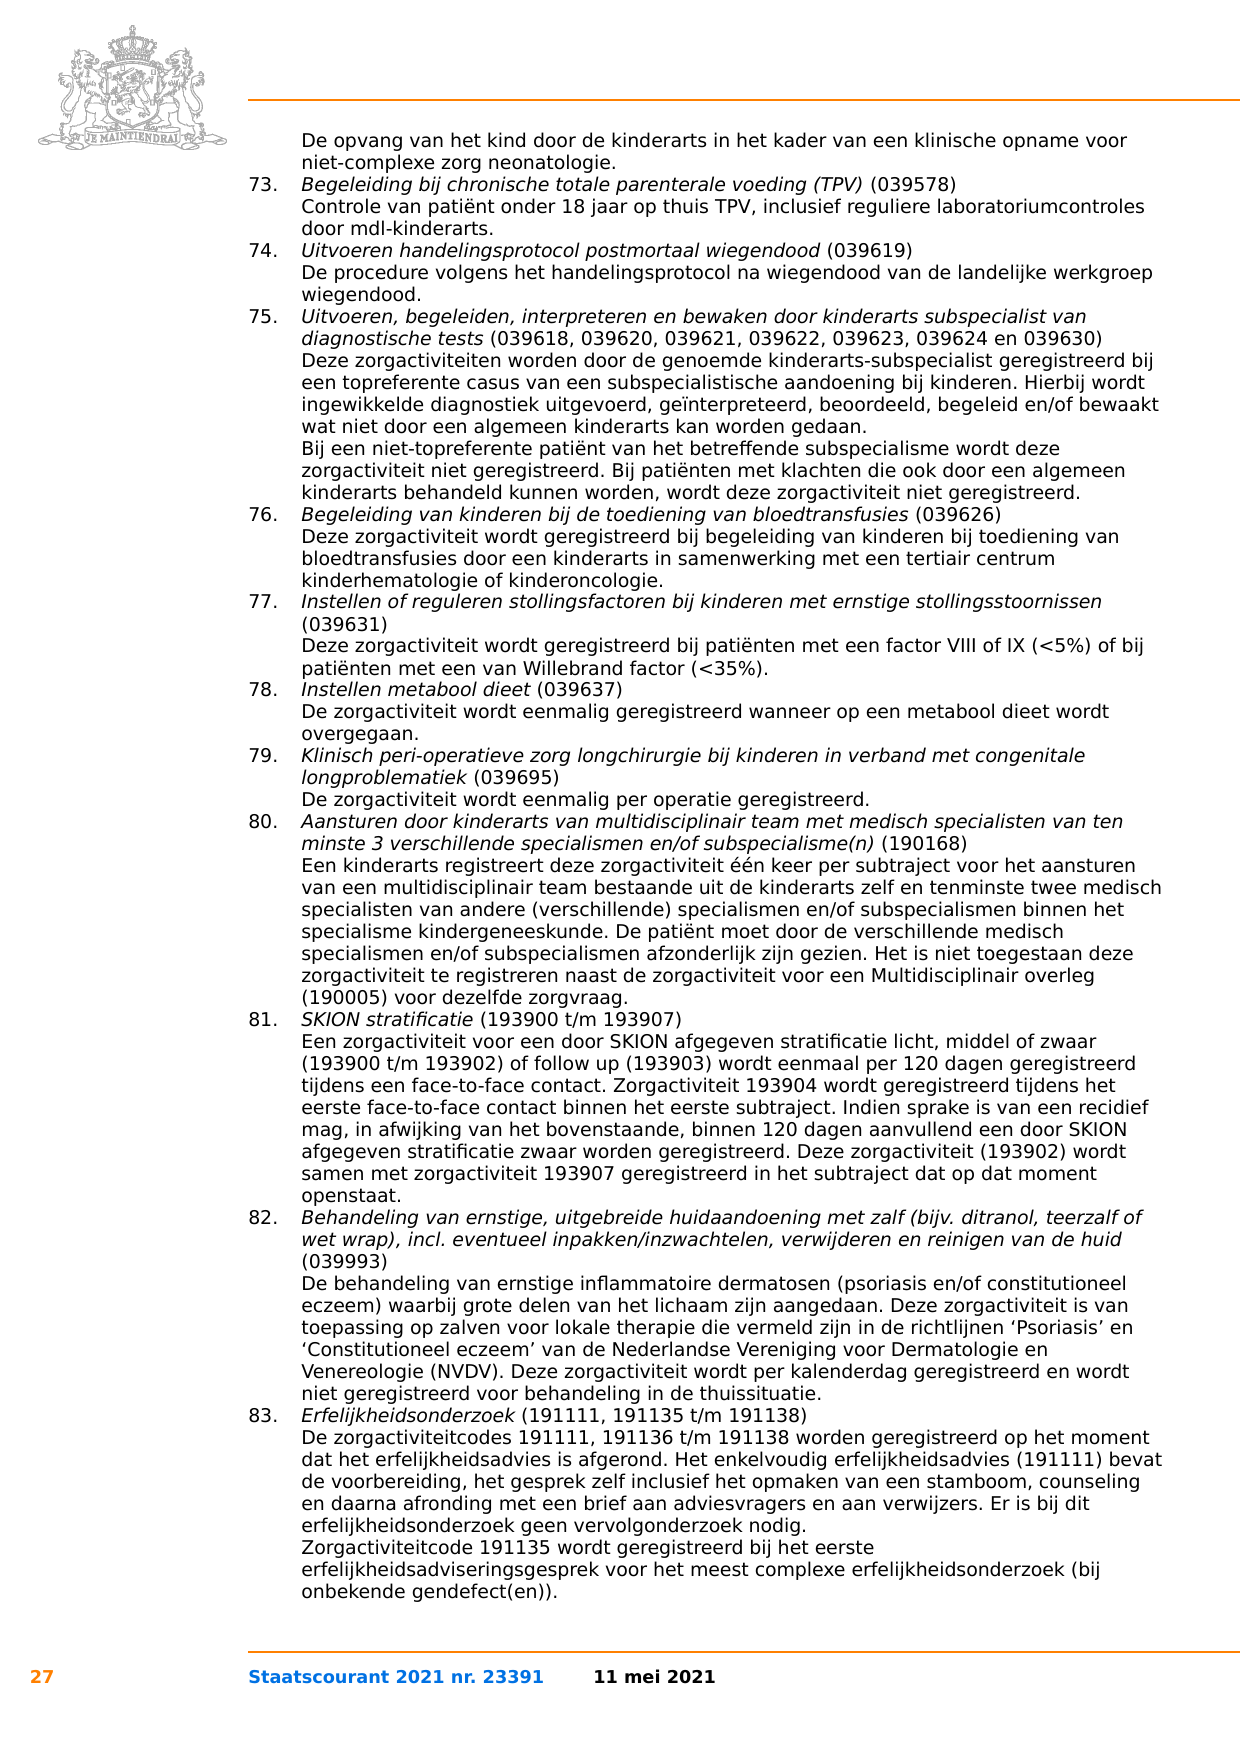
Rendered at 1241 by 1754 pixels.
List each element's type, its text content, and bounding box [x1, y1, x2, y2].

text Deze zorgactiviteit wordt geregistreerd bij patiënten met een factor VIII of IX (<5%) of bij patiënten met een van Willebrand factor (<35%). [301, 635, 1163, 679]
text 73. Begeleiding bij chronische totale parenterale voeding (TPV) (039578) [248, 174, 1163, 196]
picture [38, 25, 227, 150]
text Bij een niet-topreferente patiënt van het betreffende subspecialisme wordt deze zorgactiviteit niet geregistreerd. Bij patiënten met klachten die ook door een algemeen kinderarts behandeld kunnen worden, wordt deze zorgactiviteit niet geregistreerd. [301, 438, 1163, 503]
text 76. Begeleiding van kinderen bij de toediening van bloedtransfusies (039626) [248, 503, 1163, 526]
text Zorgactiviteitcode 191135 wordt geregistreerd bij het eerste erfelijkheidsadviseringsgesprek voor het meest complexe erfelijkheidsonderzoek (bij onbekende gendefect(en)). [301, 1537, 1163, 1602]
text De zorgactiviteitcodes 191111, 191136 t/m 191138 worden geregistreerd op het moment dat het erfelijkheidsadvies is afgerond. Het enkelvoudig erfelijkheidsadvies (191111) bevat de voorbereiding, het gesprek zelf inclusief het opmaken van een stamboom, counseling en daarna afronding met een brief aan adviesvragers en aan verwijzers. Er is bij dit erfelijkheidsonderzoek geen vervolgonderzoek nodig. [301, 1427, 1163, 1537]
text 78. Instellen metabool dieet (039637) [248, 679, 1163, 701]
text 77. Instellen of reguleren stollingsfactoren bij kinderen met ernstige stollingsstoornissen (039631) [248, 591, 1163, 635]
text 81. SKION stratificatie (193900 t/m 193907) [248, 1009, 1163, 1031]
text De behandeling van ernstige inflammatoire dermatosen (psoriasis en/of constitutioneel eczeem) waarbij grote delen van het lichaam zijn aangedaan. Deze zorgactiviteit is van toepassing op zalven voor lokale therapie die vermeld zijn in de richtlijnen ‘Psoriasis’ en ‘Constitutioneel eczeem’ van de Nederlandse Vereniging voor Dermatologie en Venereologie (NVDV). Deze zorgactiviteit wordt per kalenderdag geregistreerd en wordt niet geregistreerd voor behandeling in de thuissituatie. [301, 1273, 1163, 1405]
text 83. Erfelijkheidsonderzoek (191111, 191135 t/m 191138) [248, 1405, 1163, 1427]
text 79. Klinisch peri-operatieve zorg longchirurgie bij kinderen in verband met congenitale longproblematiek (039695) [248, 745, 1163, 789]
text Controle van patiënt onder 18 jaar op thuis TPV, inclusief reguliere laboratoriumcontroles door mdl-kinderarts. [301, 196, 1163, 240]
text De zorgactiviteit wordt eenmalig geregistreerd wanneer op een metabool dieet wordt overgegaan. [301, 701, 1163, 745]
text De zorgactiviteit wordt eenmalig per operatie geregistreerd. [301, 789, 1163, 811]
text 80. Aansturen door kinderarts van multidisciplinair team met medisch specialisten van ten minste 3 verschillende specialismen en/of subspecialisme(n) (190168) [248, 811, 1163, 855]
text Deze zorgactiviteiten worden door de genoemde kinderarts-subspecialist geregistreerd bij een topreferente casus van een subspecialistische aandoening bij kinderen. Hierbij wordt ingewikkelde diagnostiek uitgevoerd, geïnterpreteerd, beoordeeld, begeleid en/of bewaakt wat niet door een algemeen kinderarts kan worden gedaan. [301, 350, 1163, 438]
text 82. Behandeling van ernstige, uitgebreide huidaandoening met zalf (bijv. ditranol, teerzalf of wet wrap), incl. eventueel inpakken/inzwachtelen, verwijderen en reinigen van de huid (039993) [248, 1207, 1163, 1273]
text Deze zorgactiviteit wordt geregistreerd bij begeleiding van kinderen bij toediening van bloedtransfusies door een kinderarts in samenwerking met een tertiair centrum kinderhematologie of kinderoncologie. [301, 526, 1163, 591]
text 74. Uitvoeren handelingsprotocol postmortaal wiegendood (039619) [248, 240, 1163, 262]
text De procedure volgens het handelingsprotocol na wiegendood van de landelijke werkgroep wiegendood. [301, 262, 1163, 306]
text De opvang van het kind door de kinderarts in het kader van een klinische opname voor niet-complexe zorg neonatologie. [301, 130, 1163, 174]
text Een zorgactiviteit voor een door SKION afgegeven stratificatie licht, middel of zwaar (193900 t/m 193902) of follow up (193903) wordt eenmaal per 120 dagen geregistreerd tijdens een face-to-face contact. Zorgactiviteit 193904 wordt geregistreerd tijdens het eerste face-to-face contact binnen het eerste subtraject. Indien sprake is van een recidief mag, in afwijking van het bovenstaande, binnen 120 dagen aanvullend een door SKION afgegeven stratificatie zwaar worden geregistreerd. Deze zorgactiviteit (193902) wordt samen met zorgactiviteit 193907 geregistreerd in het subtraject dat op dat moment openstaat. [301, 1031, 1163, 1207]
text Een kinderarts registreert deze zorgactiviteit één keer per subtraject voor het aansturen van een multidisciplinair team bestaande uit de kinderarts zelf en tenminste twee medisch specialisten van andere (verschillende) specialismen en/of subspecialismen binnen het specialisme kindergeneeskunde. De patiënt moet door de verschillende medisch specialismen en/of subspecialismen afzonderlijk zijn gezien. Het is niet toegestaan deze zorgactiviteit te registreren naast de zorgactiviteit voor een Multidisciplinair overleg (190005) voor dezelfde zorgvraag. [301, 855, 1163, 1009]
text 75. Uitvoeren, begeleiden, interpreteren en bewaken door kinderarts subspecialist van diagnostische tests (039618, 039620, 039621, 039622, 039623, 039624 en 039630) [248, 306, 1163, 350]
